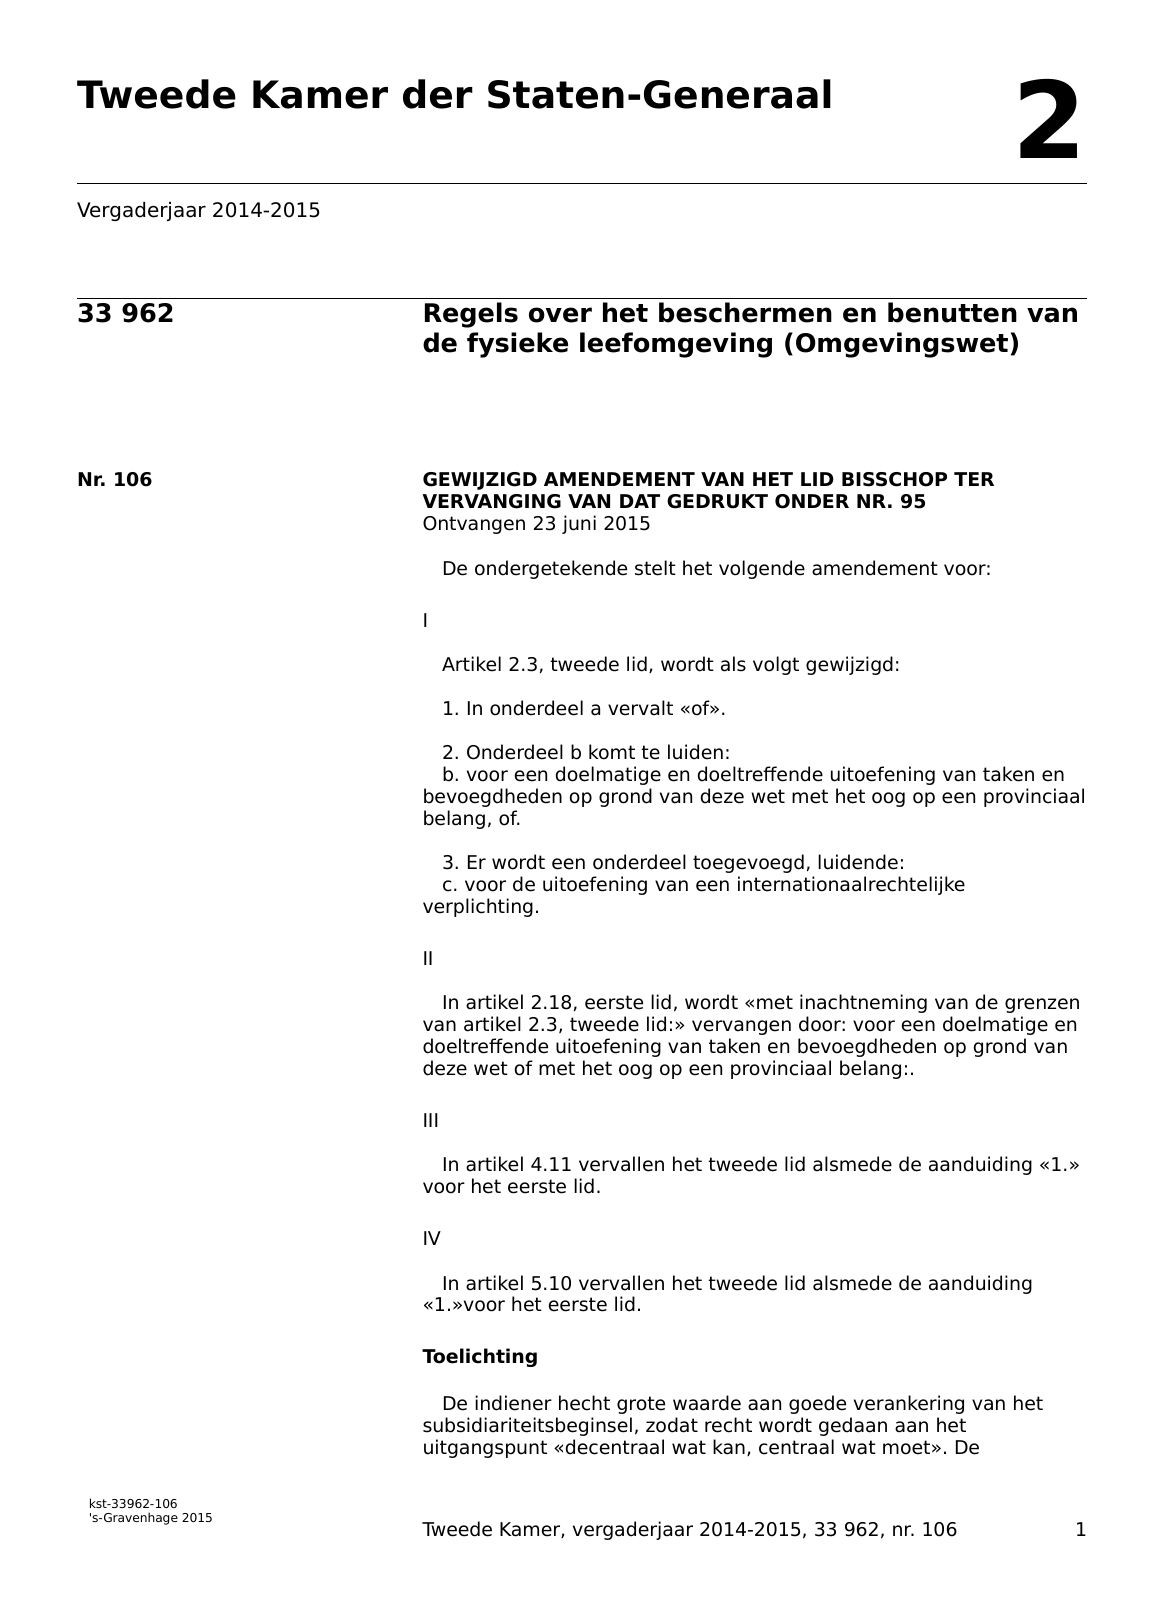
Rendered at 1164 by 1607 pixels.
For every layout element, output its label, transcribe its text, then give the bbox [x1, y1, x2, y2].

text 's-Gravenhage 2015 [88, 1511, 323, 1525]
subtitle 33 962 Regels over het beschermen en benutten van de fysieke leefomgeving (Omgevingswet) [77, 299, 1087, 358]
table_header 2 [886, 59, 1087, 183]
text De indiener hecht grote waarde aan goede verankering van het subsidiariteitsbeginsel, zodat recht wordt gedaan aan het uitgangspunt «decentraal wat kan, centraal wat moet». De [422, 1393, 1087, 1459]
text Artikel 2.3, tweede lid, wordt als volgt gewijzigd: [422, 654, 1087, 676]
text Ontvangen 23 juni 2015 [422, 513, 1087, 535]
table_cell Vergaderjaar 2014-2015 [77, 184, 1087, 298]
subtitle III [422, 1110, 1087, 1132]
text c. voor de uitoefening van een internationaalrechtelijke verplichting. [422, 874, 1087, 918]
subtitle II [422, 948, 1087, 970]
subtitle Nr. 106 GEWIJZIGD AMENDEMENT VAN HET LID BISSCHOP TER VERVANGING VAN DAT GEDRUKT ONDER NR. 95 [77, 469, 1087, 513]
subtitle IV [422, 1228, 1087, 1250]
text 3. Er wordt een onderdeel toegevoegd, luidende: [422, 852, 1087, 874]
text 1. In onderdeel a vervalt «of». [422, 698, 1087, 720]
subtitle Toelichting [422, 1346, 1087, 1368]
table_header Tweede Kamer der Staten-Generaal [77, 59, 886, 183]
text De ondergetekende stelt het volgende amendement voor: [422, 557, 1087, 579]
text kst-33962-106 [88, 1497, 323, 1511]
text b. voor een doelmatige en doeltreffende uitoefening van taken en bevoegdheden op grond van deze wet met het oog op een provinciaal belang, of. [422, 764, 1087, 830]
subtitle I [422, 609, 1087, 631]
text 2. Onderdeel b komt te luiden: [422, 742, 1087, 764]
text In artikel 2.18, eerste lid, wordt «met inachtneming van de grenzen van artikel 2.3, tweede lid:» vervangen door: voor een doelmatige en doeltreffende uitoefening van taken en bevoegdheden op grond van deze wet of met het oog op een provinciaal belang:. [422, 992, 1087, 1080]
text In artikel 4.11 vervallen het tweede lid alsmede de aanduiding «1.» voor het eerste lid. [422, 1154, 1087, 1198]
text In artikel 5.10 vervallen het tweede lid alsmede de aanduiding «1.»voor het eerste lid. [422, 1272, 1087, 1316]
